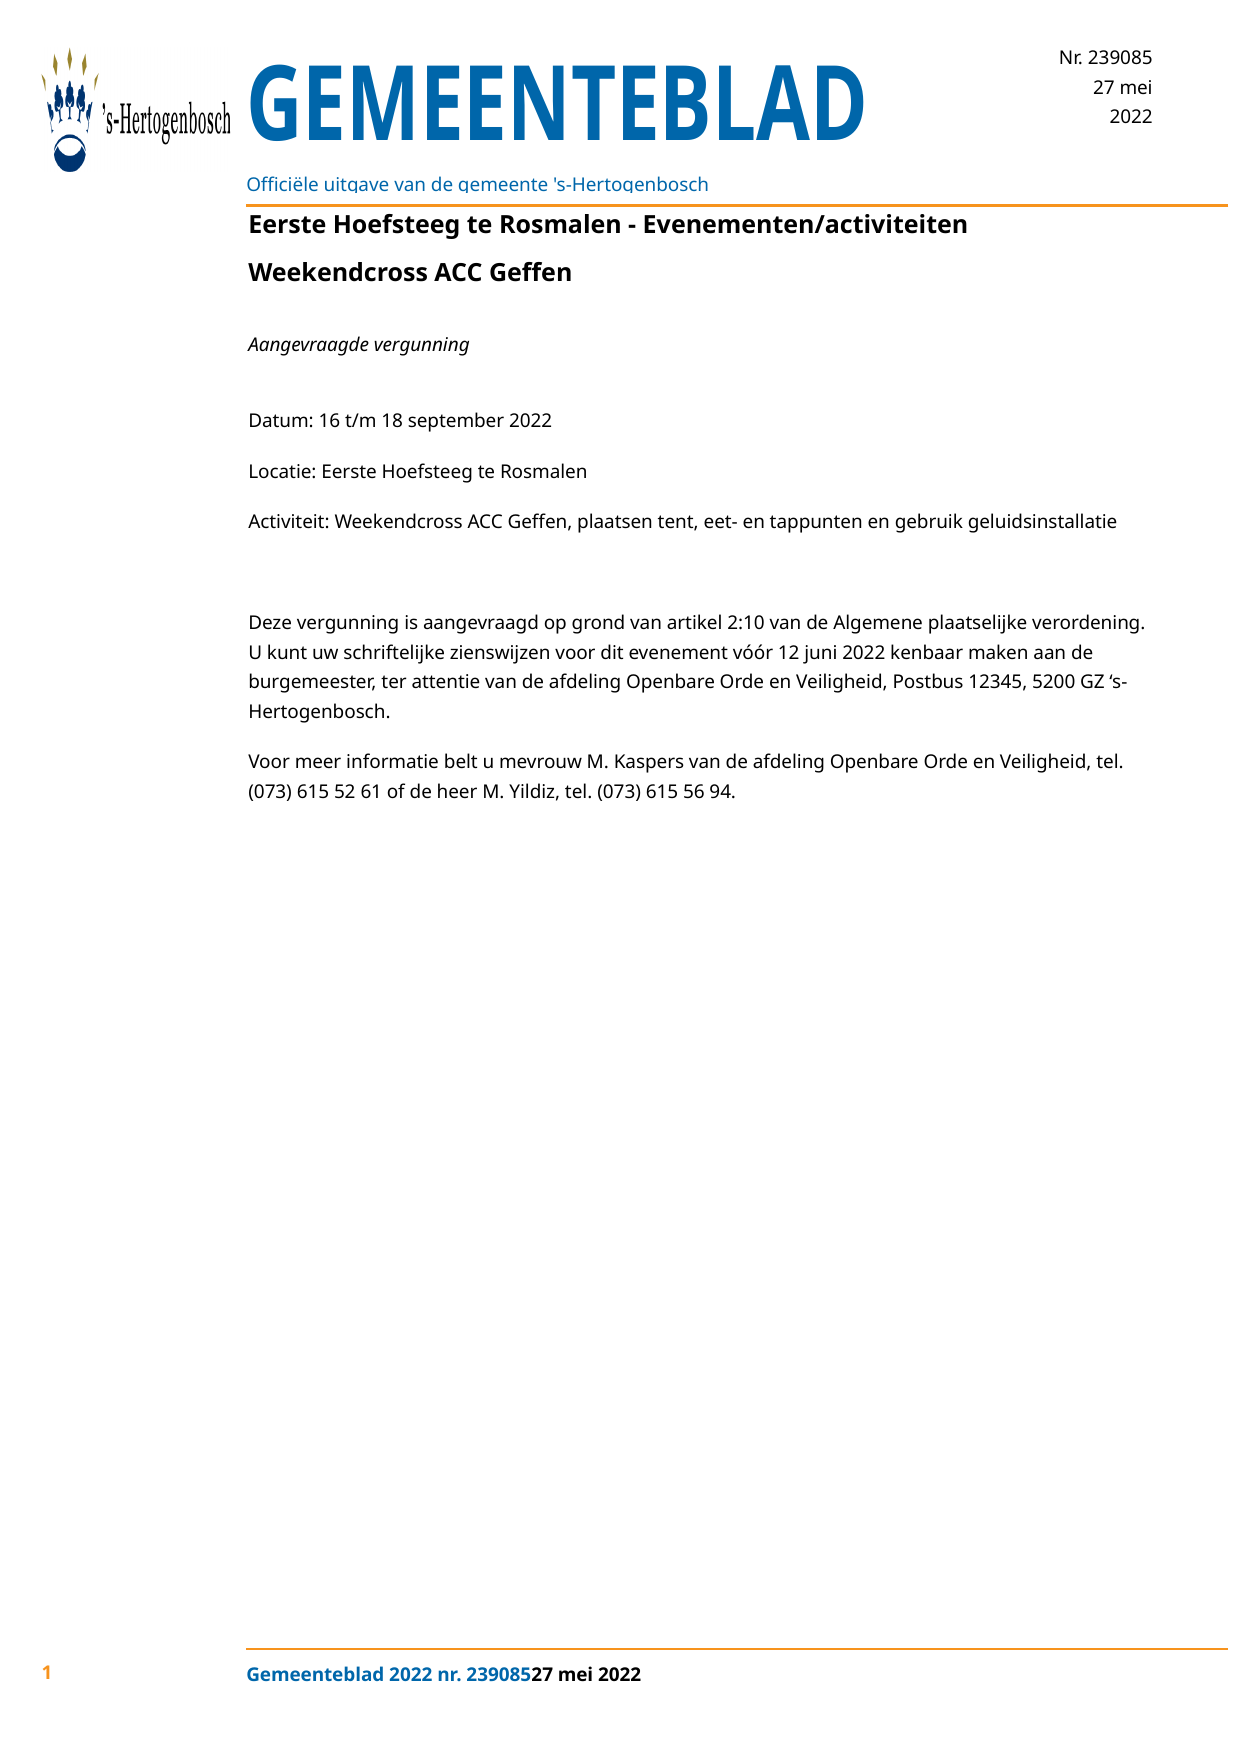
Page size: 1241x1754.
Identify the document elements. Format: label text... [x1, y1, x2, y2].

picture [41, 47, 231, 172]
text Aangevraagde vergunning [248, 331, 1152, 357]
text Eerste Hoefsteeg te Rosmalen - Evenementen/activiteiten Weekendcross ACC Geffen [248, 207, 1152, 288]
text Voor meer informatie belt u mevrouw M. Kaspers van de afdeling Openbare Orde en Veiligheid, tel. (073) 615 52 61 of de heer M. Yildiz, tel. (073) 615 56 94. [248, 748, 1152, 804]
text Activiteit: Weekendcross ACC Geffen, plaatsen tent, eet- en tappunten en gebruik geluidsinstallatie [248, 508, 1152, 534]
text Locatie: Eerste Hoefsteeg te Rosmalen [248, 458, 1152, 484]
text Deze vergunning is aangevraagd op grond van artikel 2:10 van de Algemene plaatselijke verordening. U kunt uw schriftelijke zienswijzen voor dit evenement vóór 12 juni 2022 kenbaar maken aan de burgemeester, ter attentie van de afdeling Openbare Orde en Veiligheid, Postbus 12345, 5200 GZ ‘s-Hertogenbosch. [248, 609, 1152, 724]
text Datum: 16 t/m 18 september 2022 [248, 408, 1152, 433]
